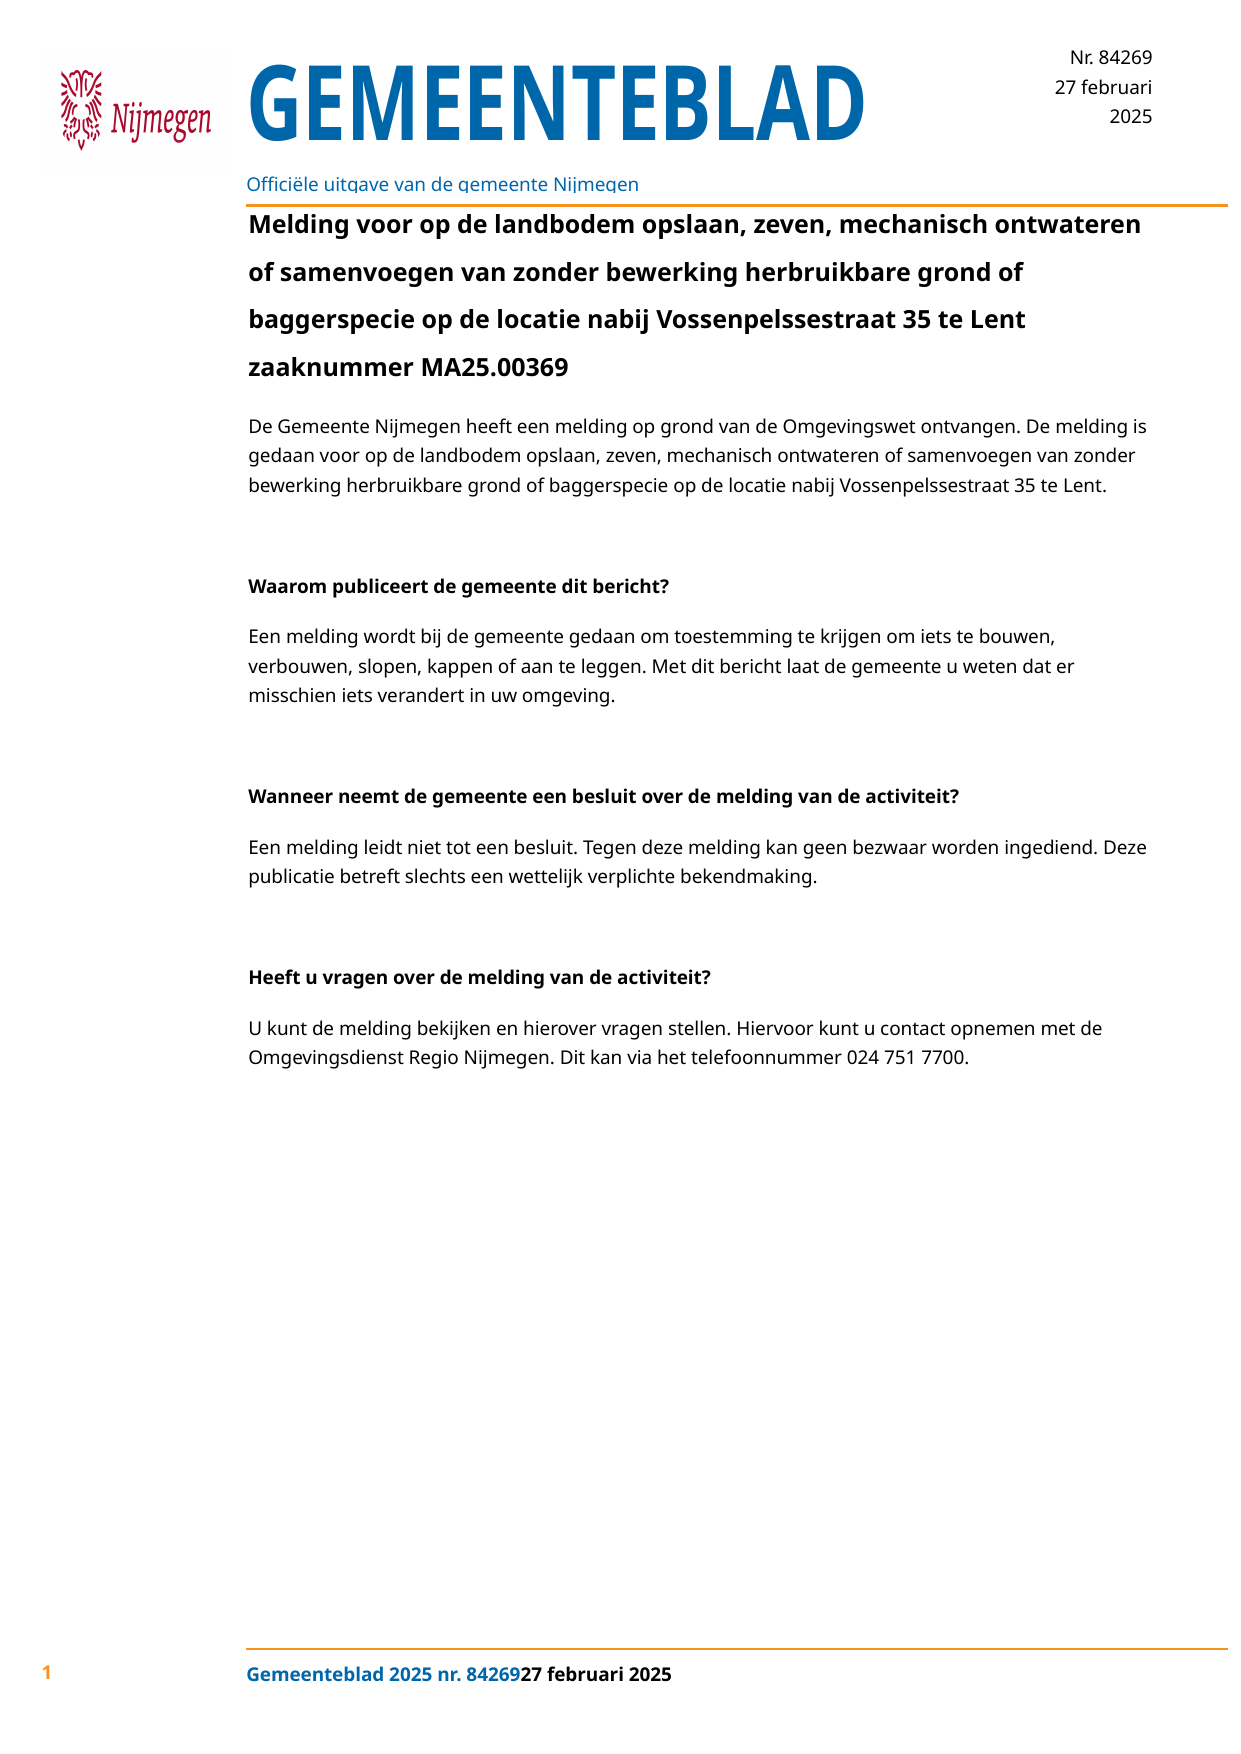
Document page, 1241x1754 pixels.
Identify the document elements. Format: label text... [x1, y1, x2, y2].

text Wanneer neemt de gemeente een besluit over de melding van de activiteit? [248, 783, 1152, 809]
picture [41, 47, 231, 172]
text De Gemeente Nijmegen heeft een melding op grond van de Omgevingswet ontvangen. De melding is gedaan voor op de landbodem opslaan, zeven, mechanisch ontwateren of samenvoegen van zonder bewerking herbruikbare grond of baggerspecie op de locatie nabij Vossenpelssestraat 35 te Lent. [248, 413, 1152, 498]
text Een melding wordt bij de gemeente gedaan om toestemming te krijgen om iets te bouwen, verbouwen, slopen, kappen of aan te leggen. Met dit bericht laat de gemeente u weten dat er misschien iets verandert in uw omgeving. [248, 623, 1152, 708]
text Heeft u vragen over de melding van de activiteit? [248, 964, 1152, 990]
text U kunt de melding bekijken en hierover vragen stellen. Hiervoor kunt u contact opnemen met de Omgevingsdienst Regio Nijmegen. Dit kan via het telefoonnummer 024 751 7700. [248, 1015, 1152, 1070]
text Melding voor op de landbodem opslaan, zeven, mechanisch ontwateren of samenvoegen van zonder bewerking herbruikbare grond of baggerspecie op de locatie nabij Vossenpelssestraat 35 te Lent zaaknummer MA25.00369 [248, 207, 1152, 384]
text Waarom publiceert de gemeente dit bericht? [248, 573, 1152, 599]
text Een melding leidt niet tot een besluit. Tegen deze melding kan geen bezwaar worden ingediend. Deze publicatie betreft slechts een wettelijk verplichte bekendmaking. [248, 834, 1152, 889]
